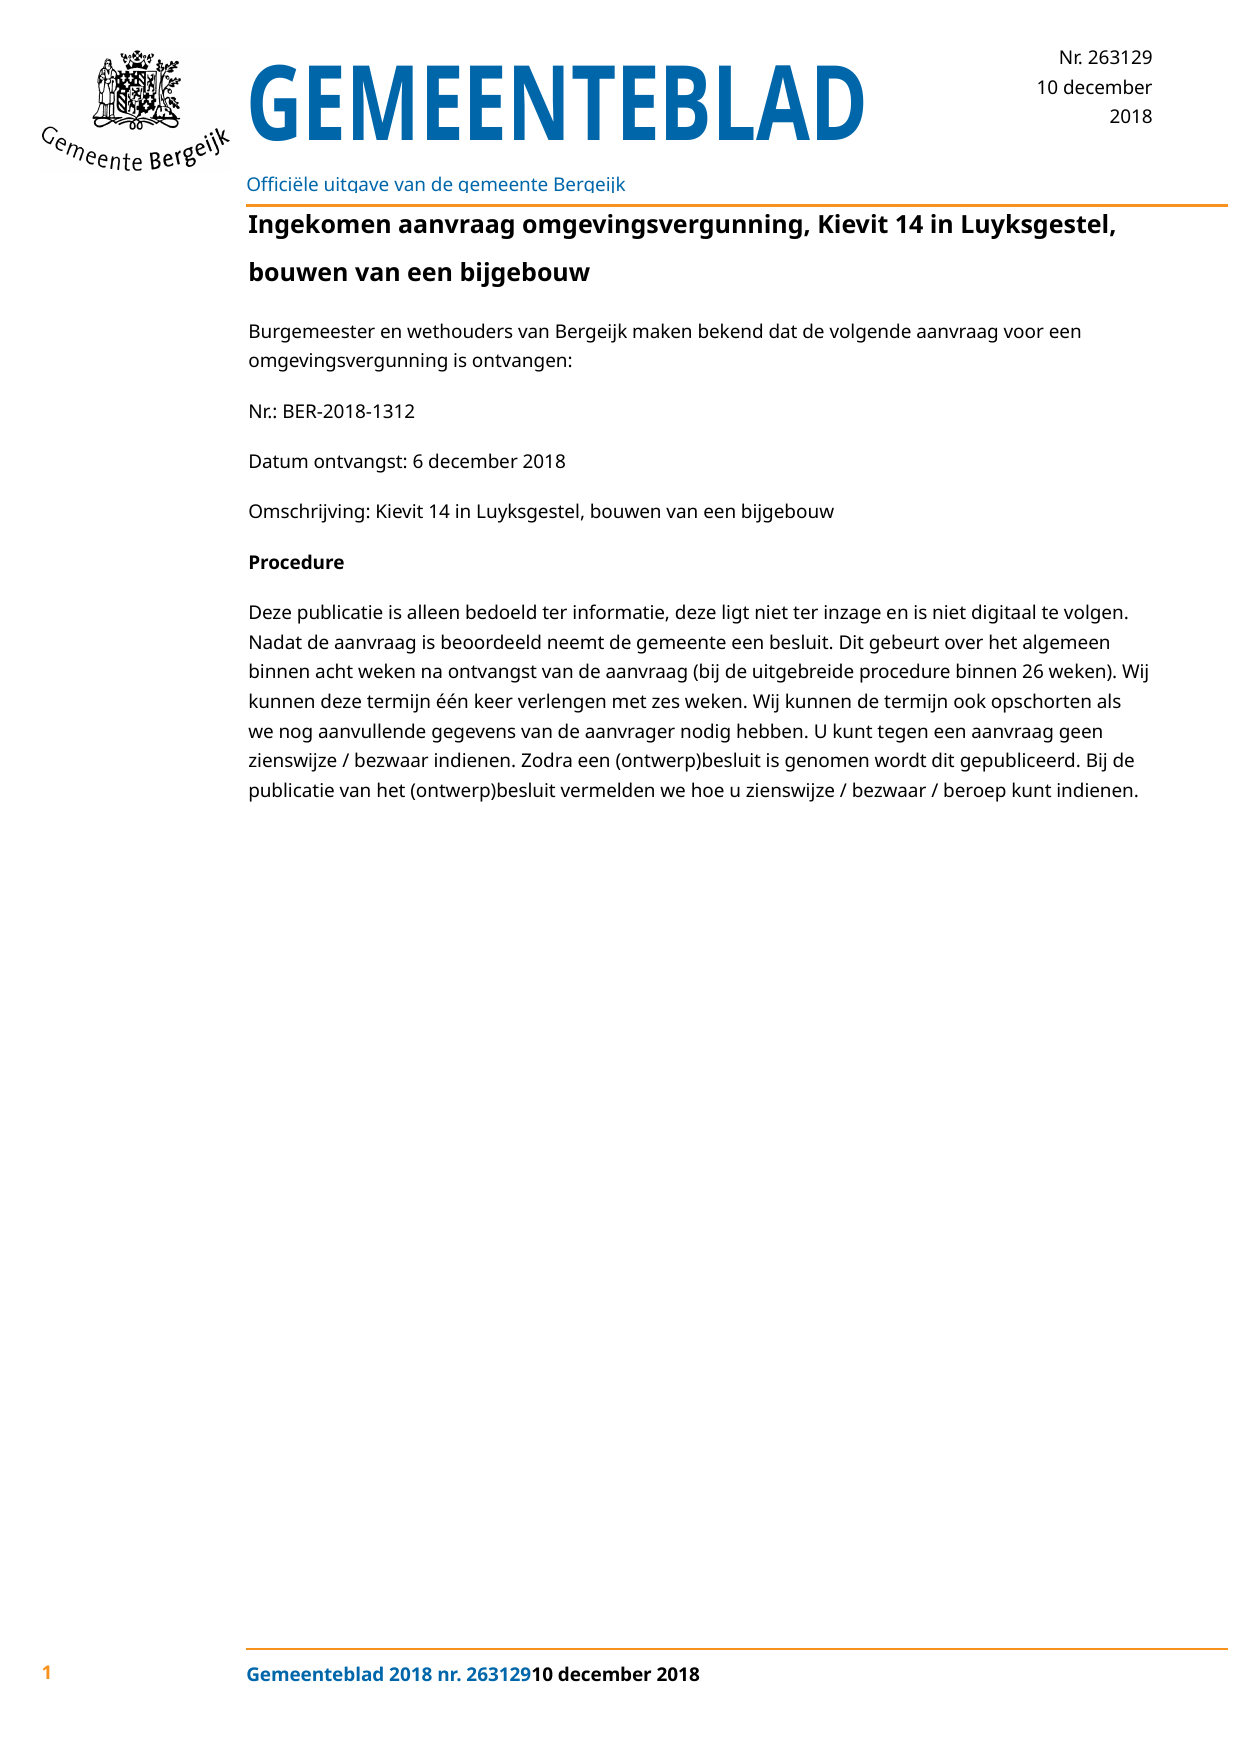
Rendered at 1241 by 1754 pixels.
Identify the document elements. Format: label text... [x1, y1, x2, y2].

text Deze publicatie is alleen bedoeld ter informatie, deze ligt niet ter inzage en is niet digitaal te volgen. Nadat de aanvraag is beoordeeld neemt de gemeente een besluit. Dit gebeurt over het algemeen binnen acht weken na ontvangst van de aanvraag (bij de uitgebreide procedure binnen 26 weken). Wij kunnen deze termijn één keer verlengen met zes weken. Wij kunnen de termijn ook opschorten als we nog aanvullende gegevens van de aanvrager nodig hebben. U kunt tegen een aanvraag geen zienswijze / bezwaar indienen. Zodra een (ontwerp)besluit is genomen wordt dit gepubliceerd. Bij de publicatie van het (ontwerp)besluit vermelden we hoe u zienswijze / bezwaar / beroep kunt indienen. [248, 599, 1152, 803]
picture [41, 47, 231, 172]
text Procedure [248, 549, 1152, 575]
text Nr.: BER-2018-1312 [248, 398, 1152, 424]
text Datum ontvangst: 6 december 2018 [248, 448, 1152, 474]
text Burgemeester en wethouders van Bergeijk maken bekend dat de volgende aanvraag voor een omgevingsvergunning is ontvangen: [248, 318, 1152, 373]
text Omschrijving: Kievit 14 in Luyksgestel, bouwen van een bijgebouw [248, 499, 1152, 524]
text Ingekomen aanvraag omgevingsvergunning, Kievit 14 in Luyksgestel, bouwen van een bijgebouw [248, 207, 1152, 288]
